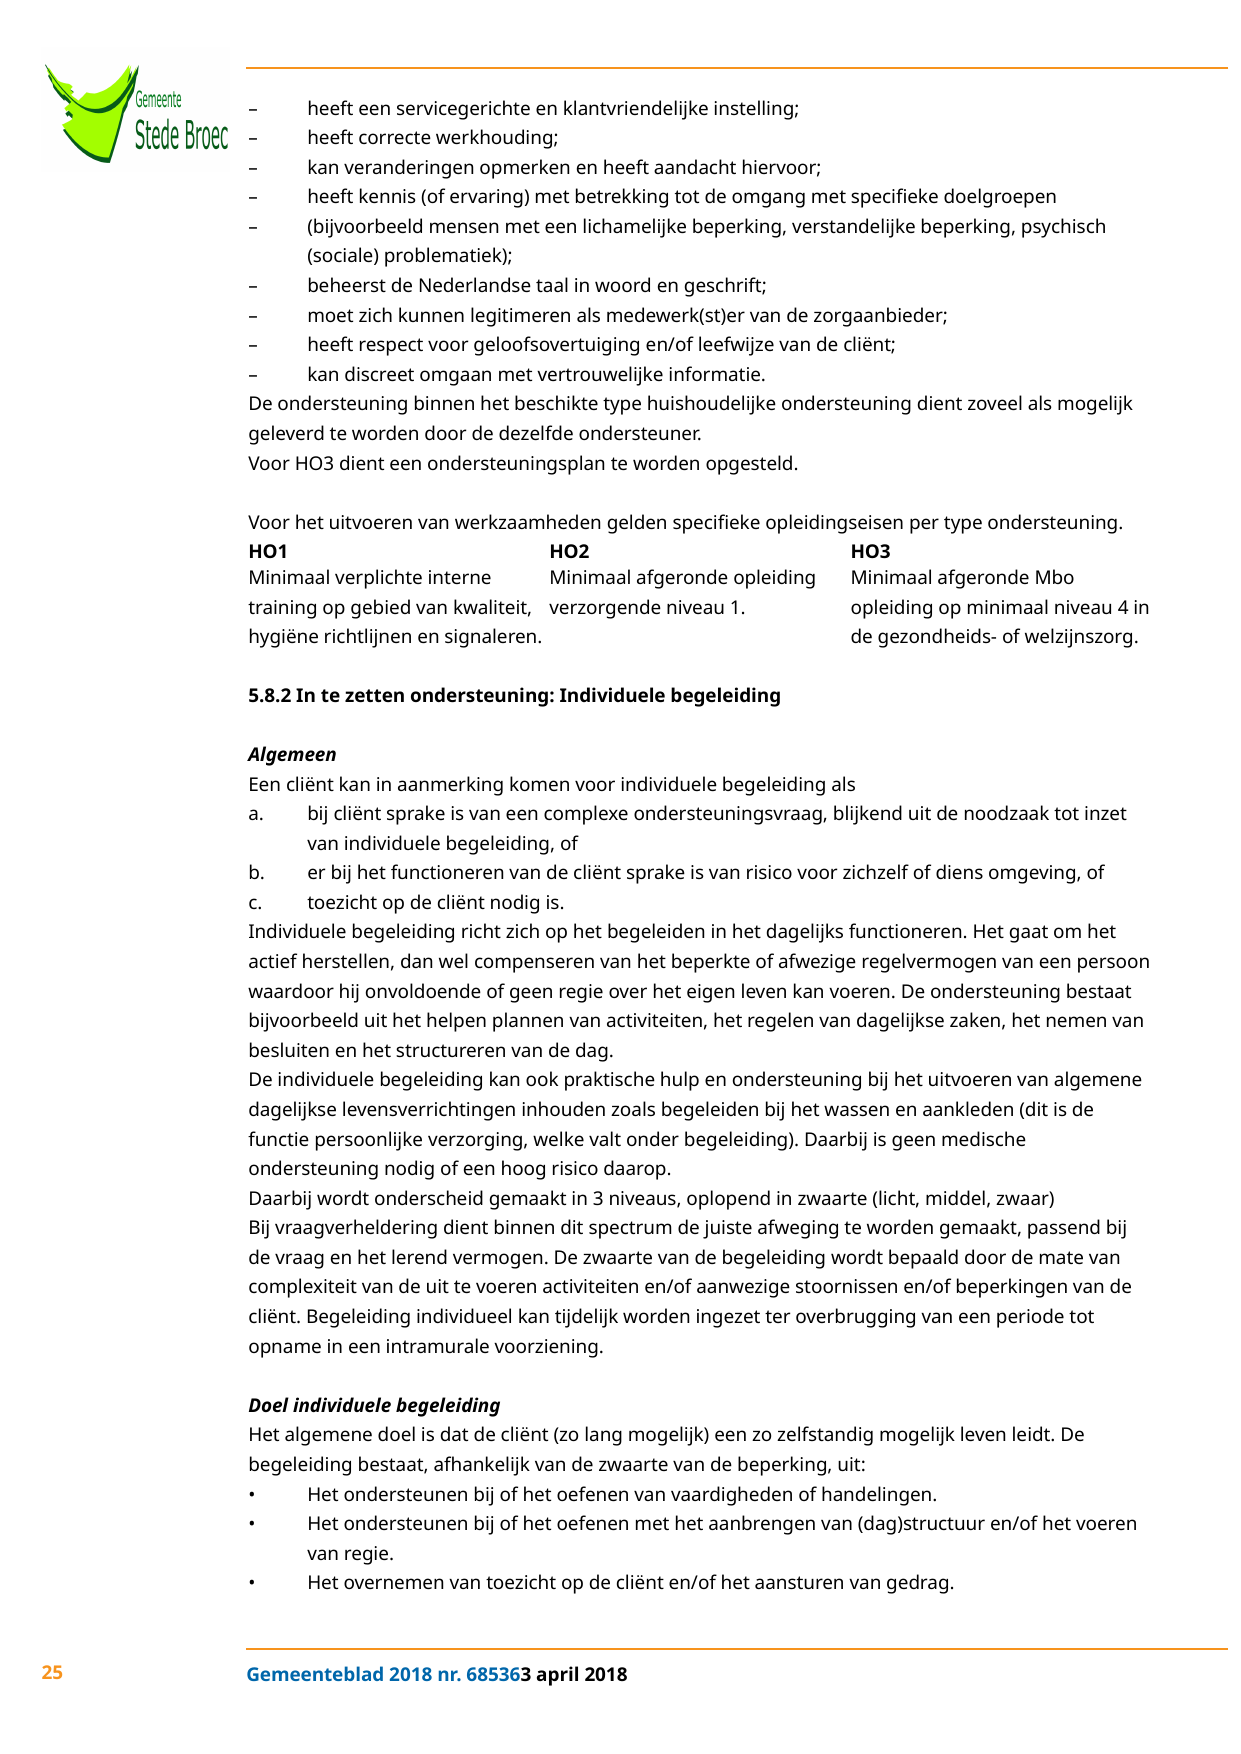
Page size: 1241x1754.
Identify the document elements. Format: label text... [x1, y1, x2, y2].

table_header HO3 [850, 539, 1152, 564]
text Algemeen [248, 741, 1152, 767]
table_cell Minimaal afgeronde opleiding verzorgende niveau 1. [549, 564, 850, 649]
list toezicht op de cliënt nodig is. [248, 889, 1152, 915]
list Het ondersteunen bij of het oefenen met het aanbrengen van (dag)structuur en/of het voeren van regie. [248, 1510, 1152, 1566]
table_header HO1 [248, 539, 549, 564]
text Een cliënt kan in aanmerking komen voor individuele begeleiding als [248, 771, 1152, 797]
text Voor HO3 dient een ondersteuningsplan te worden opgesteld. [248, 450, 1152, 476]
list moet zich kunnen legitimeren als medewerk(st)er van de zorgaanbieder; [248, 302, 1152, 328]
text Individuele begeleiding richt zich op het begeleiden in het dagelijks functioneren. Het gaat om het actief herstellen, dan wel compenseren van het beperkte of afwezige regelvermogen van een persoon waardoor hij onvoldoende of geen regie over het eigen leven kan voeren. De ondersteuning bestaat bijvoorbeeld uit het helpen plannen van activiteiten, het regelen van dagelijkse zaken, het nemen van besluiten en het structureren van de dag. [248, 919, 1152, 1063]
text Het algemene doel is dat de cliënt (zo lang mogelijk) een zo zelfstandig mogelijk leven leidt. De begeleiding bestaat, afhankelijk van de zwaarte van de beperking, uit: [248, 1422, 1152, 1477]
text Bij vraagverheldering dient binnen dit spectrum de juiste afweging te worden gemaakt, passend bij de vraag en het lerend vermogen. De zwaarte van de begeleiding wordt bepaald door de mate van complexiteit van de uit te voeren activiteiten en/of aanwezige stoornissen en/of beperkingen van de cliënt. Begeleiding individueel kan tijdelijk worden ingezet ter overbrugging van een periode tot opname in een intramurale voorziening. [248, 1214, 1152, 1359]
table_cell Minimaal afgeronde Mbo opleiding op minimaal niveau 4 in de gezondheids- of welzijnszorg. [850, 564, 1152, 649]
list heeft correcte werkhouding; [248, 124, 1152, 150]
list heeft kennis (of ervaring) met betrekking tot de omgang met specifieke doelgroepen [248, 183, 1152, 209]
list Het ondersteunen bij of het oefenen van vaardigheden of handelingen. [248, 1481, 1152, 1507]
table_cell Minimaal verplichte interne training op gebied van kwaliteit, hygiëne richtlijnen en signaleren. [248, 564, 549, 649]
text Daarbij wordt onderscheid gemaakt in 3 niveaus, oplopend in zwaarte (licht, middel, zwaar) [248, 1185, 1152, 1211]
list er bij het functioneren van de cliënt sprake is van risico voor zichzelf of diens omgeving, of [248, 859, 1152, 885]
list Het overnemen van toezicht op de cliënt en/of het aansturen van gedrag. [248, 1569, 1152, 1595]
list kan veranderingen opmerken en heeft aandacht hiervoor; [248, 154, 1152, 180]
text De individuele begeleiding kan ook praktische hulp en ondersteuning bij het uitvoeren van algemene dagelijkse levensverrichtingen inhouden zoals begeleiden bij het wassen en aankleden (dit is de functie persoonlijke verzorging, welke valt onder begeleiding). Daarbij is geen medische ondersteuning nodig of een hoog risico daarop. [248, 1067, 1152, 1181]
list (bijvoorbeeld mensen met een lichamelijke beperking, verstandelijke beperking, psychisch (sociale) problematiek); [248, 213, 1152, 268]
text Doel individuele begeleiding [248, 1392, 1152, 1418]
text 5.8.2 In te zetten ondersteuning: Individuele begeleiding [248, 682, 1152, 708]
text De ondersteuning binnen het beschikte type huishoudelijke ondersteuning dient zoveel als mogelijk geleverd te worden door de dezelfde ondersteuner. [248, 391, 1152, 446]
text Voor het uitvoeren van werkzaamheden gelden specifieke opleidingseisen per type ondersteuning. [248, 509, 1152, 535]
picture [41, 47, 231, 172]
list bij cliënt sprake is van een complexe ondersteuningsvraag, blijkend uit de noodzaak tot inzet van individuele begeleiding, of [248, 800, 1152, 856]
list kan discreet omgaan met vertrouwelijke informatie. [248, 361, 1152, 387]
list heeft een servicegerichte en klantvriendelijke instelling; [248, 95, 1152, 121]
list beheerst de Nederlandse taal in woord en geschrift; [248, 272, 1152, 298]
list heeft respect voor geloofsovertuiging en/of leefwijze van de cliënt; [248, 331, 1152, 357]
table_header HO2 [549, 539, 850, 564]
